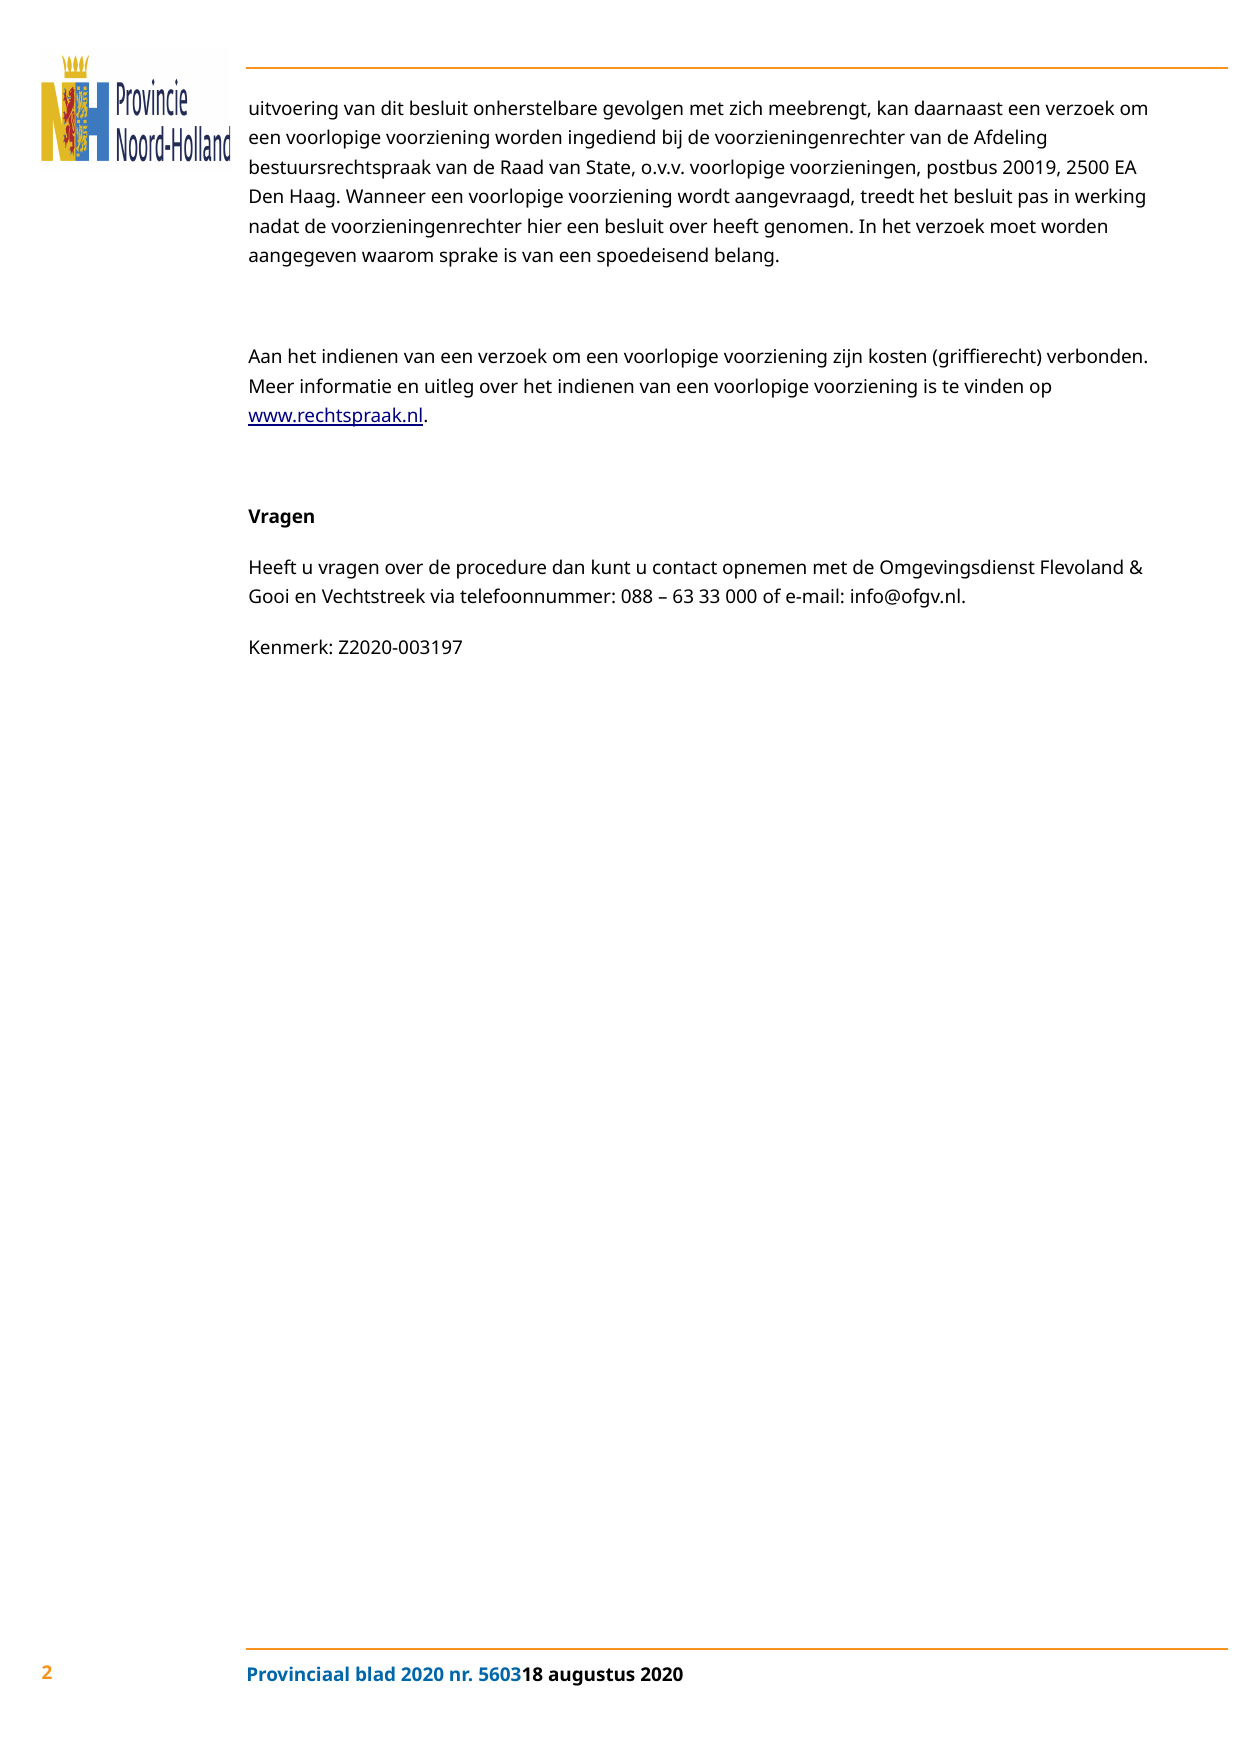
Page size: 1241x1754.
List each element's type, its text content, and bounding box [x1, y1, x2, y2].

picture [41, 47, 231, 172]
text uitvoering van dit besluit onherstelbare gevolgen met zich meebrengt, kan daarnaast een verzoek om een voorlopige voorziening worden ingediend bij de voorzieningenrechter van de Afdeling bestuursrechtspraak van de Raad van State, o.v.v. voorlopige voorzieningen, postbus 20019, 2500 EA Den Haag. Wanneer een voorlopige voorziening wordt aangevraagd, treedt het besluit pas in werking nadat de voorzieningenrechter hier een besluit over heeft genomen. In het verzoek moet worden aangegeven waarom sprake is van een spoedeisend belang. [248, 95, 1152, 268]
text Kenmerk: Z2020-003197 [248, 634, 1152, 660]
text Aan het indienen van een verzoek om een voorlopige voorziening zijn kosten (griffierecht) verbonden. Meer informatie en uitleg over het indienen van een voorlopige voorziening is te vinden op www.rechtspraak.nl. [248, 343, 1152, 428]
text Heeft u vragen over de procedure dan kunt u contact opnemen met de Omgevingsdienst Flevoland & Gooi en Vechtstreek via telefoonnummer: 088 – 63 33 000 of e-mail: info@ofgv.nl. [248, 554, 1152, 609]
text Vragen [248, 503, 1152, 529]
